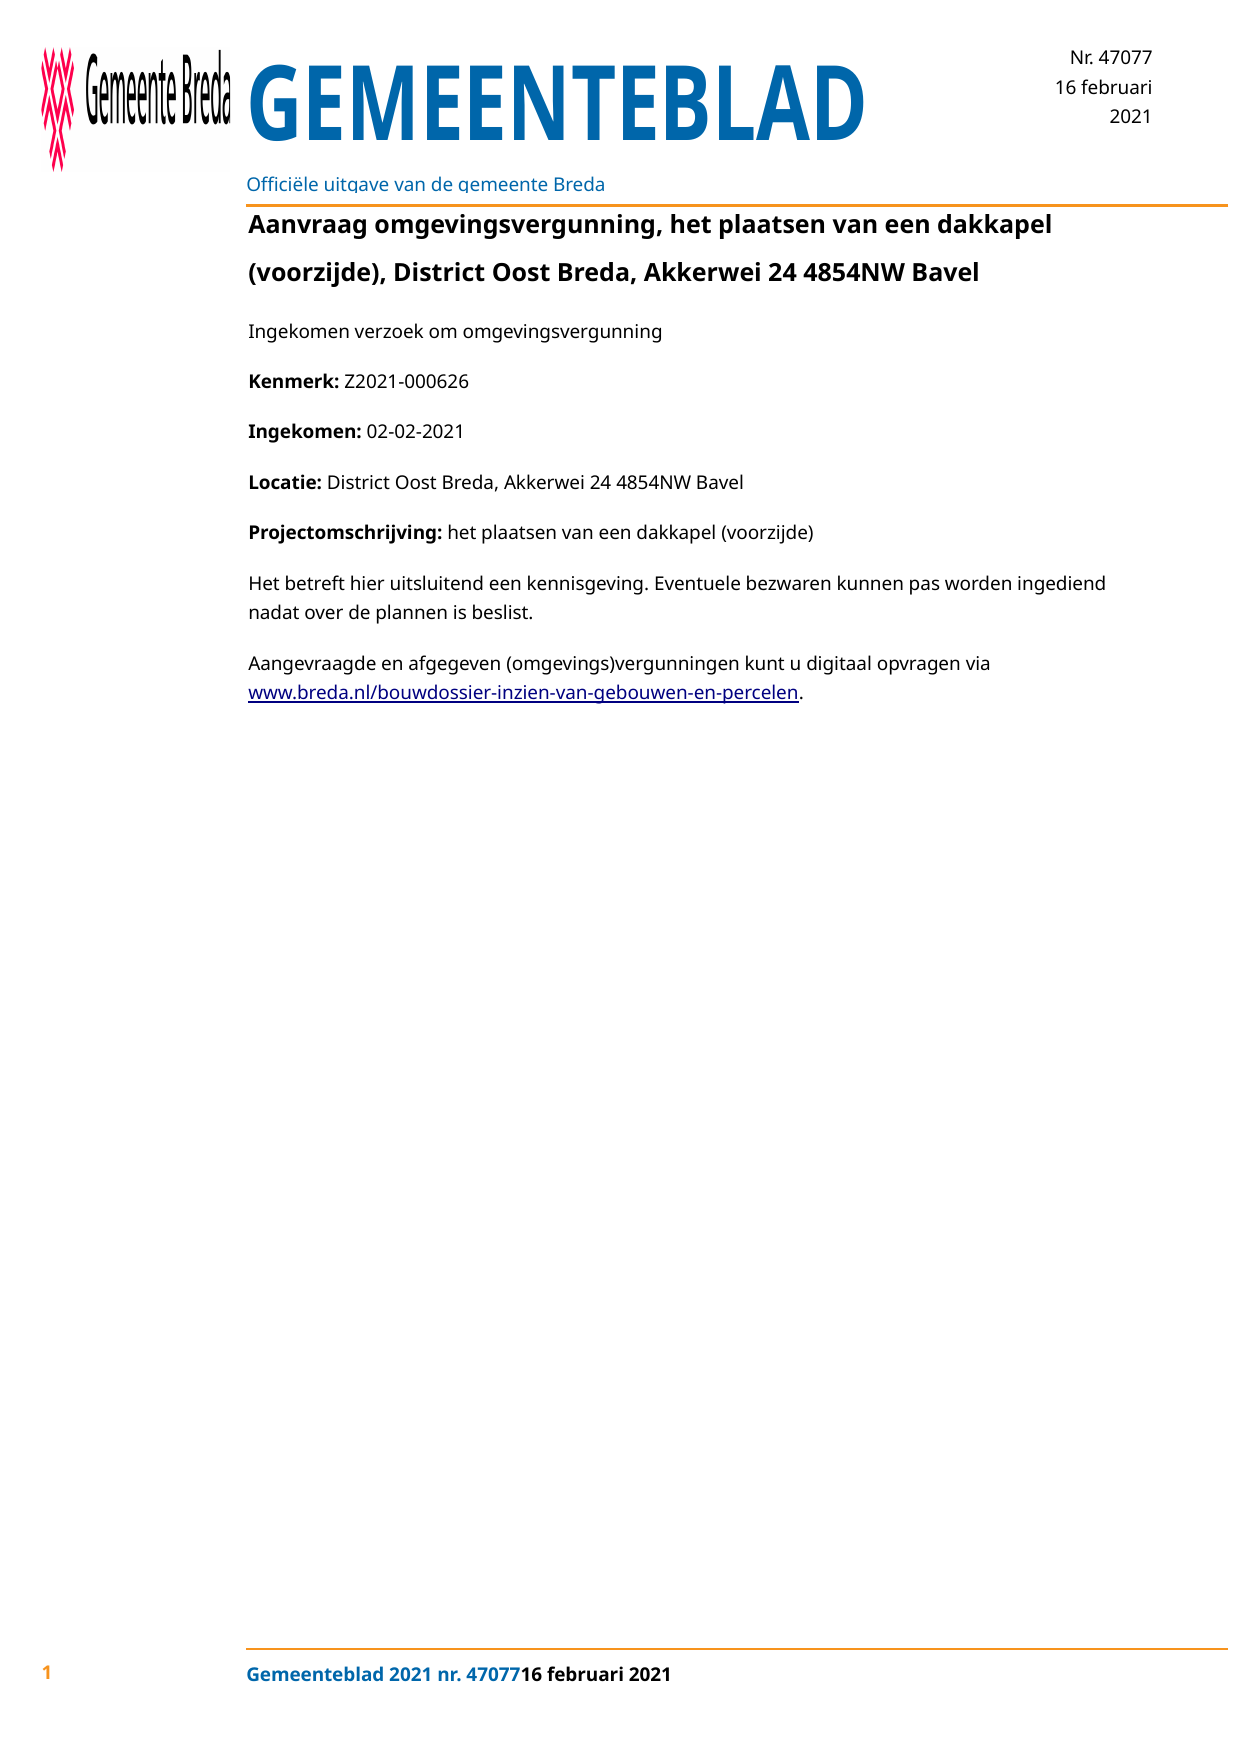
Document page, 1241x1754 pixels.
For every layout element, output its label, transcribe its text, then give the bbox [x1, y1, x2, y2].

text Aangevraagde en afgegeven (omgevings)vergunningen kunt u digitaal opvragen via www.breda.nl/bouwdossier-inzien-van-gebouwen-en-percelen. [248, 650, 1152, 705]
text Ingekomen: 02-02-2021 [248, 419, 1152, 444]
text Aanvraag omgevingsvergunning, het plaatsen van een dakkapel (voorzijde), District Oost Breda, Akkerwei 24 4854NW Bavel [248, 207, 1152, 288]
picture [41, 47, 231, 172]
text Locatie: District Oost Breda, Akkerwei 24 4854NW Bavel [248, 469, 1152, 495]
text Projectomschrijving: het plaatsen van een dakkapel (voorzijde) [248, 519, 1152, 545]
text Ingekomen verzoek om omgevingsvergunning [248, 318, 1152, 344]
text Kenmerk: Z2021-000626 [248, 368, 1152, 394]
text Het betreft hier uitsluitend een kennisgeving. Eventuele bezwaren kunnen pas worden ingediend nadat over de plannen is beslist. [248, 570, 1152, 625]
